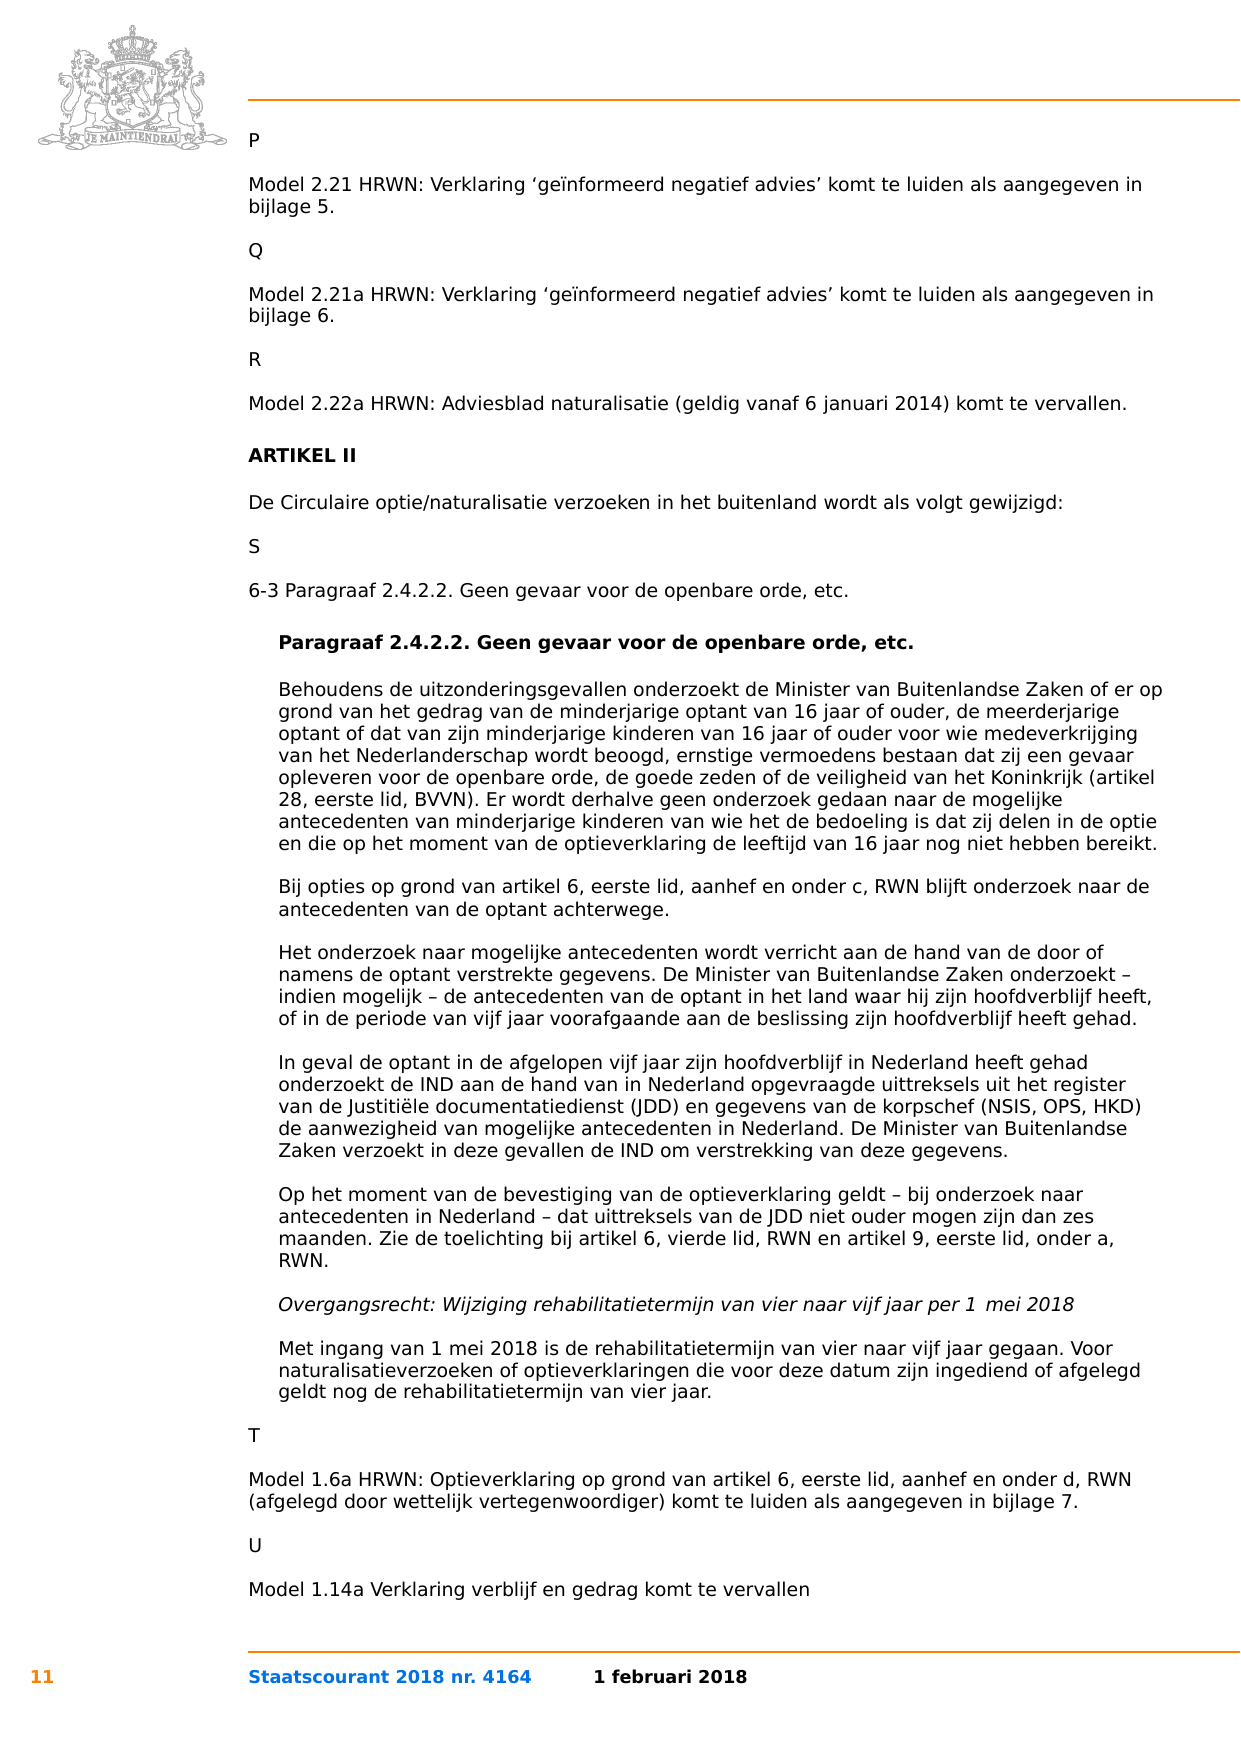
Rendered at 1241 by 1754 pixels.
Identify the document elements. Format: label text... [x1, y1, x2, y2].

text Model 2.22a HRWN: Adviesblad naturalisatie (geldig vanaf 6 januari 2014) komt te vervallen. [248, 393, 1163, 415]
picture [38, 25, 227, 150]
text 6-3 Paragraaf 2.4.2.2. Geen gevaar voor de openbare orde, etc. [248, 580, 1163, 602]
text P [248, 130, 1163, 152]
text R [248, 349, 1163, 371]
text Model 2.21 HRWN: Verklaring ‘geïnformeerd negatief advies’ komt te luiden als aangegeven in bijlage 5. [248, 174, 1163, 218]
text T [248, 1425, 1163, 1447]
text Op het moment van de bevestiging van de optieverklaring geldt – bij onderzoek naar antecedenten in Nederland – dat uittreksels van de JDD niet ouder mogen zijn dan zes maanden. Zie de toelichting bij artikel 6, vierde lid, RWN en artikel 9, eerste lid, onder a, RWN. [278, 1184, 1163, 1272]
text Het onderzoek naar mogelijke antecedenten wordt verricht aan de hand van de door of namens de optant verstrekte gegevens. De Minister van Buitenlandse Zaken onderzoekt – indien mogelijk – de antecedenten van de optant in het land waar hij zijn hoofdverblijf heeft, of in de periode van vijf jaar voorafgaande aan de beslissing zijn hoofdverblijf heeft gehad. [278, 942, 1163, 1030]
subtitle ARTIKEL II [248, 445, 1163, 467]
text De Circulaire optie/naturalisatie verzoeken in het buitenland wordt als volgt gewijzigd: [248, 492, 1163, 514]
text Model 1.14a Verklaring verblijf en gedrag komt te vervallen [248, 1579, 1163, 1601]
text Model 1.6a HRWN: Optieverklaring op grond van artikel 6, eerste lid, aanhef en onder d, RWN (afgelegd door wettelijk vertegenwoordiger) komt te luiden als aangegeven in bijlage 7. [248, 1469, 1163, 1513]
text Q [248, 239, 1163, 262]
text U [248, 1535, 1163, 1557]
text In geval de optant in de afgelopen vijf jaar zijn hoofdverblijf in Nederland heeft gehad onderzoekt de IND aan de hand van in Nederland opgevraagde uittreksels uit het register van de Justitiële documentatiedienst (JDD) en gegevens van de korpschef (NSIS, OPS, HKD) de aanwezigheid van mogelijke antecedenten in Nederland. De Minister van Buitenlandse Zaken verzoekt in deze gevallen de IND om verstrekking van deze gegevens. [278, 1052, 1163, 1162]
text Bij opties op grond van artikel 6, eerste lid, aanhef en onder c, RWN blijft onderzoek naar de antecedenten van de optant achterwege. [278, 876, 1163, 920]
subtitle Paragraaf 2.4.2.2. Geen gevaar voor de openbare orde, etc. [278, 632, 1163, 654]
text S [248, 536, 1163, 558]
subtitle Overgangsrecht: Wijziging rehabilitatietermijn van vier naar vijf jaar per 1 mei 2018 [278, 1294, 1163, 1316]
text Met ingang van 1 mei 2018 is de rehabilitatietermijn van vier naar vijf jaar gegaan. Voor naturalisatieverzoeken of optieverklaringen die voor deze datum zijn ingediend of afgelegd geldt nog de rehabilitatietermijn van vier jaar. [278, 1337, 1163, 1403]
text Model 2.21a HRWN: Verklaring ‘geïnformeerd negatief advies’ komt te luiden als aangegeven in bijlage 6. [248, 283, 1163, 327]
text Behoudens de uitzonderingsgevallen onderzoekt de Minister van Buitenlandse Zaken of er op grond van het gedrag van de minderjarige optant van 16 jaar of ouder, de meerderjarige optant of dat van zijn minderjarige kinderen van 16 jaar of ouder voor wie medeverkrijging van het Nederlanderschap wordt beoogd, ernstige vermoedens bestaan dat zij een gevaar opleveren voor de openbare orde, de goede zeden of de veiligheid van het Koninkrijk (artikel 28, eerste lid, BVVN). Er wordt derhalve geen onderzoek gedaan naar de mogelijke antecedenten van minderjarige kinderen van wie het de bedoeling is dat zij delen in de optie en die op het moment van de optieverklaring de leeftijd van 16 jaar nog niet hebben bereikt. [278, 679, 1163, 854]
